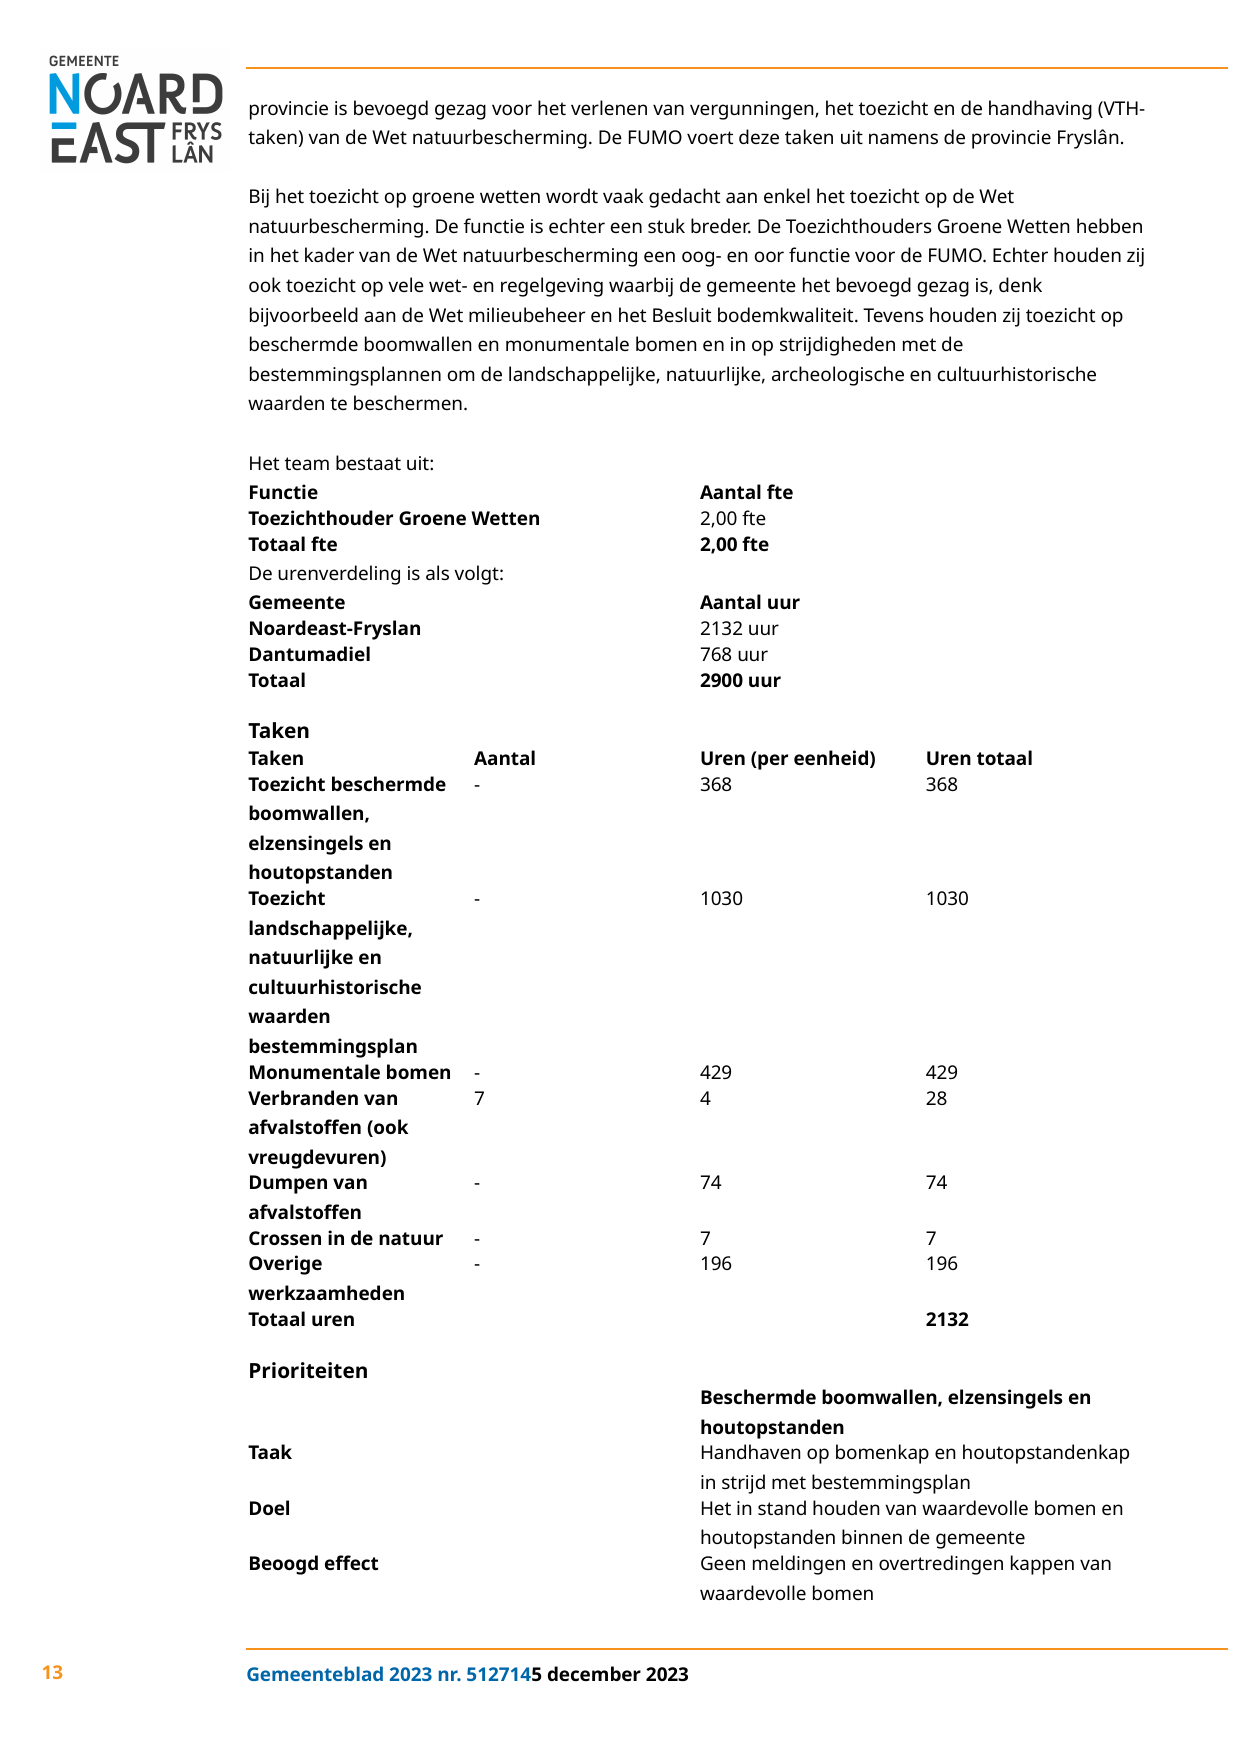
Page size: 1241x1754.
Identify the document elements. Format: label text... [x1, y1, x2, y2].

table_cell 4 [700, 1085, 926, 1169]
table_cell - [474, 1251, 700, 1306]
table_header Aantal uur [700, 590, 1152, 615]
text Taken [248, 717, 1152, 745]
table_cell - [474, 885, 700, 1059]
text Bij het toezicht op groene wetten wordt vaak gedacht aan enkel het toezicht op de Wet natuurbescherming. De functie is echter een stuk breder. De Toezichthouders Groene Wetten hebben in het kader van de Wet natuurbescherming een oog- en oor functie voor de FUMO. Echter houden zij ook toezicht op vele wet- en regelgeving waarbij de gemeente het bevoegd gezag is, denk bijvoorbeeld aan de Wet milieubeheer en het Besluit bodemkwaliteit. Tevens houden zij toezicht op beschermde boomwallen en monumentale bomen en in op strijdigheden met de bestemmingsplannen om de landschappelijke, natuurlijke, archeologische en cultuurhistorische waarden te beschermen. [248, 183, 1152, 416]
table_cell 1030 [926, 885, 1152, 1059]
table_cell 74 [926, 1170, 1152, 1225]
table_cell Het in stand houden van waardevolle bomen en houtopstanden binnen de gemeente [700, 1495, 1152, 1550]
table_cell Overige werkzaamheden [248, 1251, 474, 1306]
table_cell Dantumadiel [248, 641, 700, 667]
text De urenverdeling is als volgt: [248, 560, 1152, 586]
table_cell 1030 [700, 885, 926, 1059]
table_header Uren (per eenheid) [700, 745, 926, 771]
table_cell 7 [700, 1225, 926, 1251]
table_cell - [474, 771, 700, 885]
table_header Gemeente [248, 590, 700, 615]
table_cell 7 [474, 1085, 700, 1169]
table_cell 2,00 fte [700, 505, 1152, 531]
table_cell 28 [926, 1085, 1152, 1169]
table_cell 196 [926, 1251, 1152, 1306]
picture [41, 47, 231, 172]
table_header Taken [248, 745, 474, 771]
table_cell Toezicht beschermde boomwallen, elzensingels en houtopstanden [248, 771, 474, 885]
table_cell Totaal fte [248, 531, 700, 557]
table_header Beschermde boomwallen, elzensingels en houtopstanden [700, 1384, 1152, 1439]
table_cell Beoogd effect [248, 1550, 700, 1606]
table_cell 2,00 fte [700, 531, 1152, 557]
table_cell - [474, 1059, 700, 1085]
table_cell - [474, 1170, 700, 1225]
table_cell [474, 1306, 926, 1332]
table_cell Totaal uren [248, 1306, 474, 1332]
text Het team bestaat uit: [248, 450, 1152, 476]
table_cell 2132 uur [700, 615, 1152, 641]
table_cell Doel [248, 1495, 700, 1550]
table_cell 429 [700, 1059, 926, 1085]
table_cell 7 [926, 1225, 1152, 1251]
text provincie is bevoegd gezag voor het verlenen van vergunningen, het toezicht en de handhaving (VTH-taken) van de Wet natuurbescherming. De FUMO voert deze taken uit namens de provincie Fryslân. [248, 95, 1152, 150]
table_cell Toezichthouder Groene Wetten [248, 505, 700, 531]
table_cell Taak [248, 1440, 700, 1495]
table_cell 768 uur [700, 641, 1152, 667]
table_cell - [474, 1225, 700, 1251]
table_cell Crossen in de natuur [248, 1225, 474, 1251]
table_header Functie [248, 480, 700, 505]
table_header Aantal fte [700, 480, 1152, 505]
text Prioriteiten [248, 1356, 1152, 1384]
table_cell Monumentale bomen [248, 1059, 474, 1085]
table_header Uren totaal [926, 745, 1152, 771]
table_header Aantal [474, 745, 700, 771]
table_cell 196 [700, 1251, 926, 1306]
table_cell 368 [700, 771, 926, 885]
table_cell 2132 [926, 1306, 1152, 1332]
table_cell Totaal [248, 667, 700, 692]
table_cell Verbranden van afvalstoffen (ook vreugdevuren) [248, 1085, 474, 1169]
table_cell 74 [700, 1170, 926, 1225]
table_cell Dumpen van afvalstoffen [248, 1170, 474, 1225]
table_cell Toezicht landschappelijke, natuurlijke en cultuurhistorische waarden bestemmingsplan [248, 885, 474, 1059]
table_cell Noardeast-Fryslan [248, 615, 700, 641]
table_cell Geen meldingen en overtredingen kappen van waardevolle bomen [700, 1550, 1152, 1606]
table_header [248, 1384, 700, 1439]
table_cell 2900 uur [700, 667, 1152, 692]
table_cell Handhaven op bomenkap en houtopstandenkap in strijd met bestemmingsplan [700, 1440, 1152, 1495]
table_cell 368 [926, 771, 1152, 885]
table_cell 429 [926, 1059, 1152, 1085]
